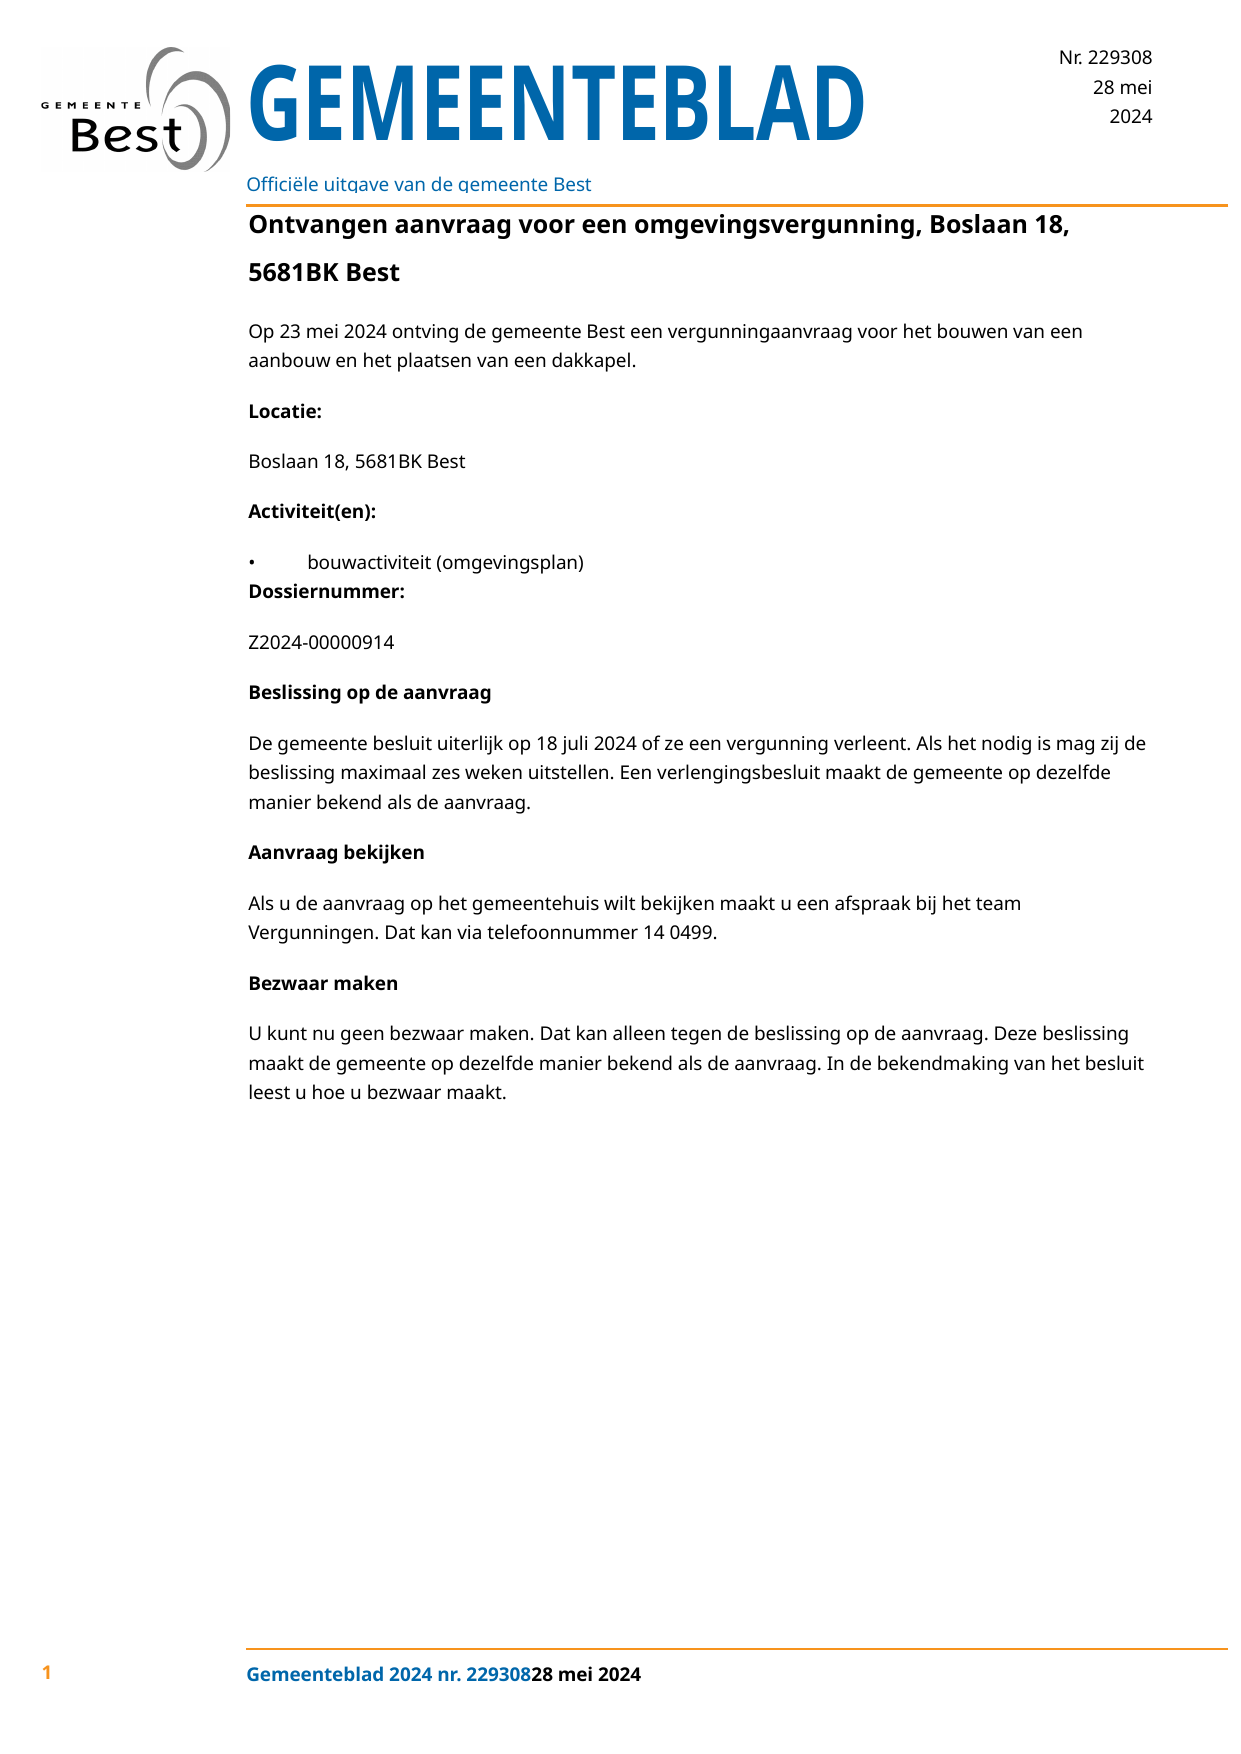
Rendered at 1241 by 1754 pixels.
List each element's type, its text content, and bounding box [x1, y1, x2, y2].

text Op 23 mei 2024 ontving de gemeente Best een vergunningaanvraag voor het bouwen van een aanbouw en het plaatsen van een dakkapel. [248, 318, 1152, 373]
text Z2024-00000914 [248, 629, 1152, 655]
text Beslissing op de aanvraag [248, 679, 1152, 705]
text Aanvraag bekijken [248, 839, 1152, 865]
text Ontvangen aanvraag voor een omgevingsvergunning, Boslaan 18, 5681BK Best [248, 207, 1152, 288]
text Activiteit(en): [248, 499, 1152, 524]
text U kunt nu geen bezwaar maken. Dat kan alleen tegen de beslissing op de aanvraag. Deze beslissing maakt de gemeente op dezelfde manier bekend als de aanvraag. In de bekendmaking van het besluit leest u hoe u bezwaar maakt. [248, 1020, 1152, 1105]
picture [41, 47, 231, 172]
text Locatie: [248, 398, 1152, 424]
list bouwactiviteit (omgevingsplan) [248, 549, 1152, 575]
text Boslaan 18, 5681BK Best [248, 448, 1152, 474]
text De gemeente besluit uiterlijk op 18 juli 2024 of ze een vergunning verleent. Als het nodig is mag zij de beslissing maximaal zes weken uitstellen. Een verlengingsbesluit maakt de gemeente op dezelfde manier bekend als de aanvraag. [248, 730, 1152, 815]
text Bezwaar maken [248, 970, 1152, 996]
text Dossiernummer: [248, 579, 1152, 604]
text Als u de aanvraag op het gemeentehuis wilt bekijken maakt u een afspraak bij het team Vergunningen. Dat kan via telefoonnummer 14 0499. [248, 890, 1152, 945]
